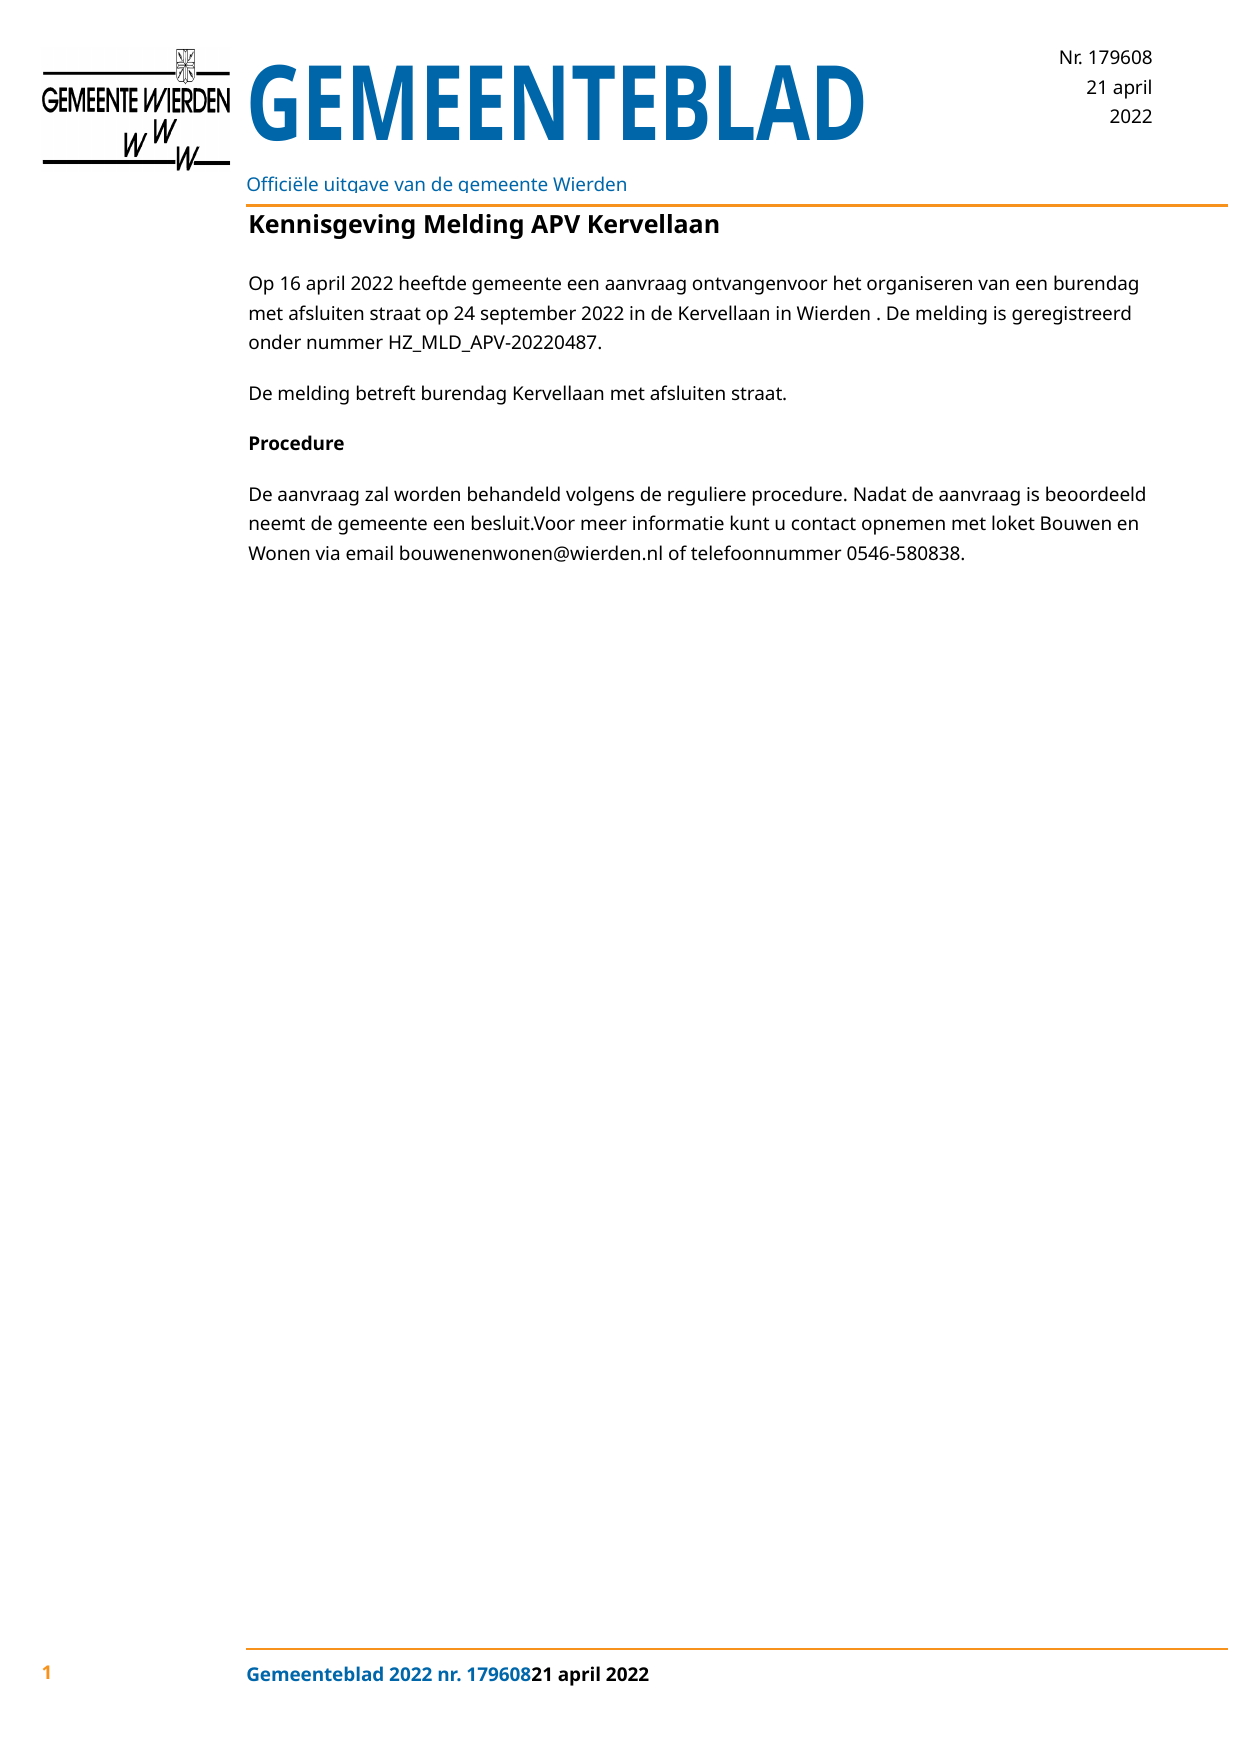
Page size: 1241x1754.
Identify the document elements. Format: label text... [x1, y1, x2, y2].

text Op 16 april 2022 heeftde gemeente een aanvraag ontvangenvoor het organiseren van een burendag met afsluiten straat op 24 september 2022 in de Kervellaan in Wierden . De melding is geregistreerd onder nummer HZ_MLD_APV-20220487. [248, 270, 1152, 355]
text De aanvraag zal worden behandeld volgens de reguliere procedure. Nadat de aanvraag is beoordeeld neemt de gemeente een besluit.Voor meer informatie kunt u contact opnemen met loket Bouwen en Wonen via email bouwenenwonen@wierden.nl of telefoonnummer 0546-580838. [248, 481, 1152, 566]
text De melding betreft burendag Kervellaan met afsluiten straat. [248, 380, 1152, 406]
text Procedure [248, 430, 1152, 456]
text Kennisgeving Melding APV Kervellaan [248, 207, 1152, 241]
picture [41, 47, 231, 172]
